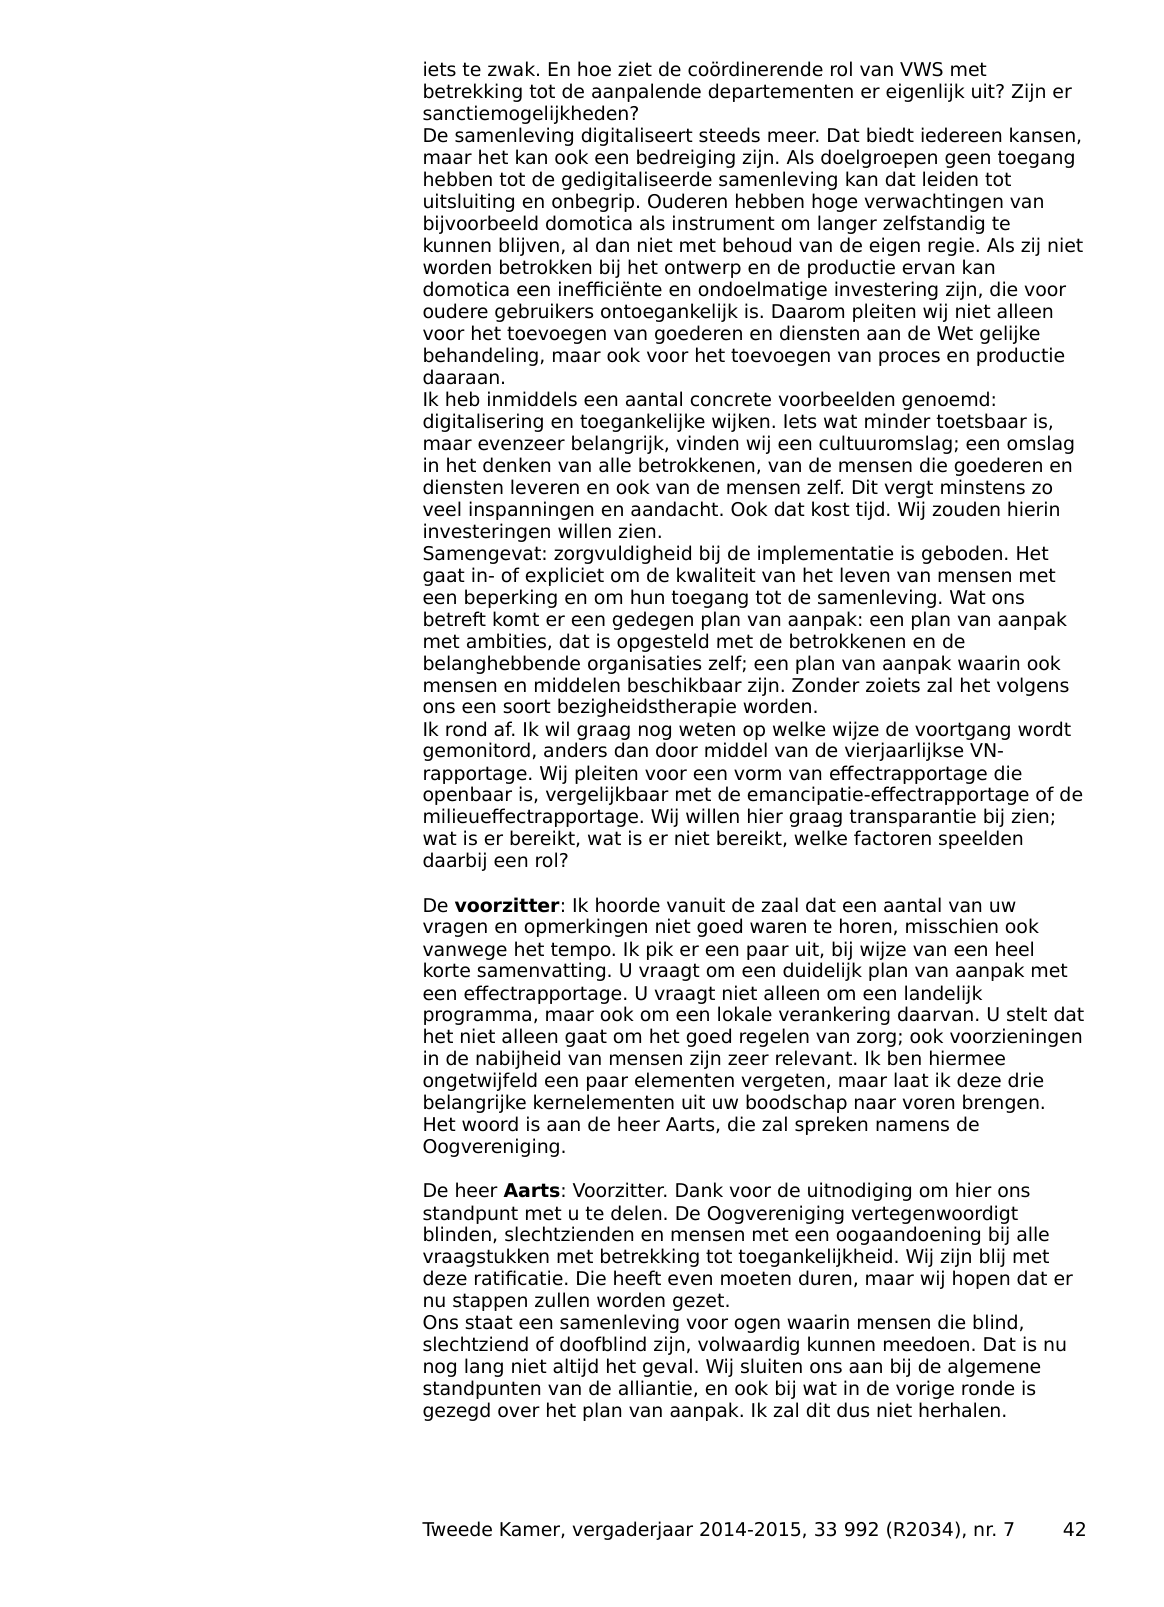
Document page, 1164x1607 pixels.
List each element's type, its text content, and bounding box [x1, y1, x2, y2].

text De heer Aarts: Voorzitter. Dank voor de uitnodiging om hier ons standpunt met u te delen. De Oogvereniging vertegenwoordigt blinden, slechtzienden en mensen met een oogaandoening bij alle vraagstukken met betrekking tot toegankelijkheid. Wij zijn blij met deze ratificatie. Die heeft even moeten duren, maar wij hopen dat er nu stappen zullen worden gezet. [422, 1180, 1087, 1312]
text Het woord is aan de heer Aarts, die zal spreken namens de Oogvereniging. [422, 1114, 1087, 1158]
text Ik rond af. Ik wil graag nog weten op welke wijze de voortgang wordt gemonitord, anders dan door middel van de vierjaarlijkse VN-rapportage. Wij pleiten voor een vorm van effectrapportage die openbaar is, vergelijkbaar met de emancipatie-effectrapportage of de milieueffectrapportage. Wij willen hier graag transparantie bij zien; wat is er bereikt, wat is er niet bereikt, welke factoren speelden daarbij een rol? [422, 718, 1087, 872]
text De samenleving digitaliseert steeds meer. Dat biedt iedereen kansen, maar het kan ook een bedreiging zijn. Als doelgroepen geen toegang hebben tot de gedigitaliseerde samenleving kan dat leiden tot uitsluiting en onbegrip. Ouderen hebben hoge verwachtingen van bijvoorbeeld domotica als instrument om langer zelfstandig te kunnen blijven, al dan niet met behoud van de eigen regie. Als zij niet worden betrokken bij het ontwerp en de productie ervan kan domotica een inefficiënte en ondoelmatige investering zijn, die voor oudere gebruikers ontoegankelijk is. Daarom pleiten wij niet alleen voor het toevoegen van goederen en diensten aan de Wet gelijke behandeling, maar ook voor het toevoegen van proces en productie daaraan. [422, 125, 1087, 389]
text De voorzitter: Ik hoorde vanuit de zaal dat een aantal van uw vragen en opmerkingen niet goed waren te horen, misschien ook vanwege het tempo. Ik pik er een paar uit, bij wijze van een heel korte samenvatting. U vraagt om een duidelijk plan van aanpak met een effectrapportage. U vraagt niet alleen om een landelijk programma, maar ook om een lokale verankering daarvan. U stelt dat het niet alleen gaat om het goed regelen van zorg; ook voorzieningen in de nabijheid van mensen zijn zeer relevant. Ik ben hiermee ongetwijfeld een paar elementen vergeten, maar laat ik deze drie belangrijke kernelementen uit uw boodschap naar voren brengen. [422, 894, 1087, 1114]
text Ik heb inmiddels een aantal concrete voorbeelden genoemd: digitalisering en toegankelijke wijken. Iets wat minder toetsbaar is, maar evenzeer belangrijk, vinden wij een cultuuromslag; een omslag in het denken van alle betrokkenen, van de mensen die goederen en diensten leveren en ook van de mensen zelf. Dit vergt minstens zo veel inspanningen en aandacht. Ook dat kost tijd. Wij zouden hierin investeringen willen zien. [422, 389, 1087, 543]
text iets te zwak. En hoe ziet de coördinerende rol van VWS met betrekking tot de aanpalende departementen er eigenlijk uit? Zijn er sanctiemogelijkheden? [422, 59, 1087, 125]
text Samengevat: zorgvuldigheid bij de implementatie is geboden. Het gaat in- of expliciet om de kwaliteit van het leven van mensen met een beperking en om hun toegang tot de samenleving. Wat ons betreft komt er een gedegen plan van aanpak: een plan van aanpak met ambities, dat is opgesteld met de betrokkenen en de belanghebbende organisaties zelf; een plan van aanpak waarin ook mensen en middelen beschikbaar zijn. Zonder zoiets zal het volgens ons een soort bezigheidstherapie worden. [422, 543, 1087, 718]
text Ons staat een samenleving voor ogen waarin mensen die blind, slechtziend of doofblind zijn, volwaardig kunnen meedoen. Dat is nu nog lang niet altijd het geval. Wij sluiten ons aan bij de algemene standpunten van de alliantie, en ook bij wat in de vorige ronde is gezegd over het plan van aanpak. Ik zal dit dus niet herhalen. [422, 1312, 1087, 1422]
